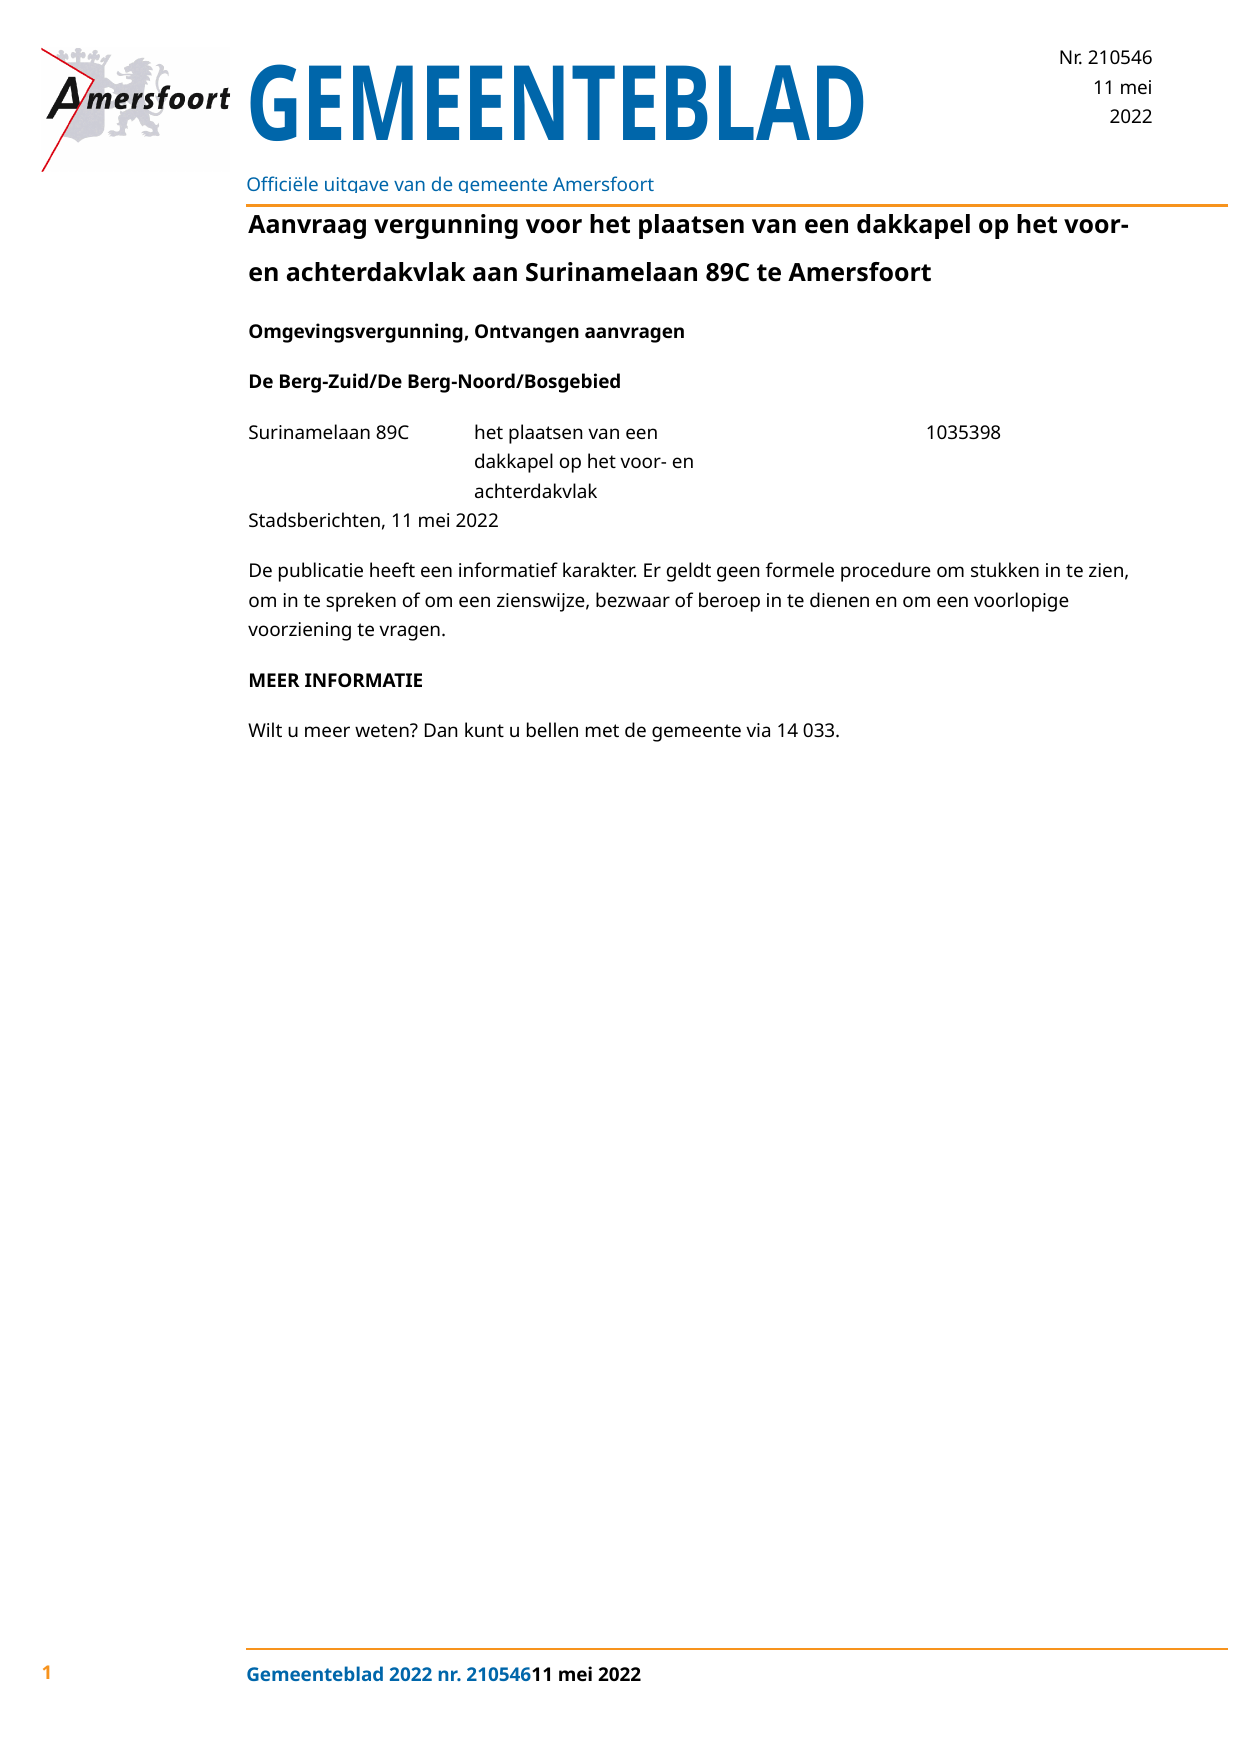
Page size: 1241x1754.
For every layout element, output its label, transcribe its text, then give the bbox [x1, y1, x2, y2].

text Stadsberichten, 11 mei 2022 [248, 507, 1152, 533]
text De Berg-Zuid/De Berg-Noord/Bosgebied [248, 368, 1152, 394]
picture [41, 47, 231, 172]
table_header het plaatsen van een dakkapel op het voor- en achterdakvlak [474, 419, 700, 504]
text Omgevingsvergunning, Ontvangen aanvragen [248, 318, 1152, 344]
text Wilt u meer weten? Dan kunt u bellen met de gemeente via 14 033. [248, 717, 1152, 743]
table_header Surinamelaan 89C [248, 419, 474, 504]
text Aanvraag vergunning voor het plaatsen van een dakkapel op het voor- en achterdakvlak aan Surinamelaan 89C te Amersfoort [248, 207, 1152, 288]
text MEER INFORMATIE [248, 667, 1152, 693]
table_header 1035398 [926, 419, 1152, 504]
text De publicatie heeft een informatief karakter. Er geldt geen formele procedure om stukken in te zien, om in te spreken of om een zienswijze, bezwaar of beroep in te dienen en om een voorlopige voorziening te vragen. [248, 557, 1152, 642]
table_header [700, 419, 926, 504]
